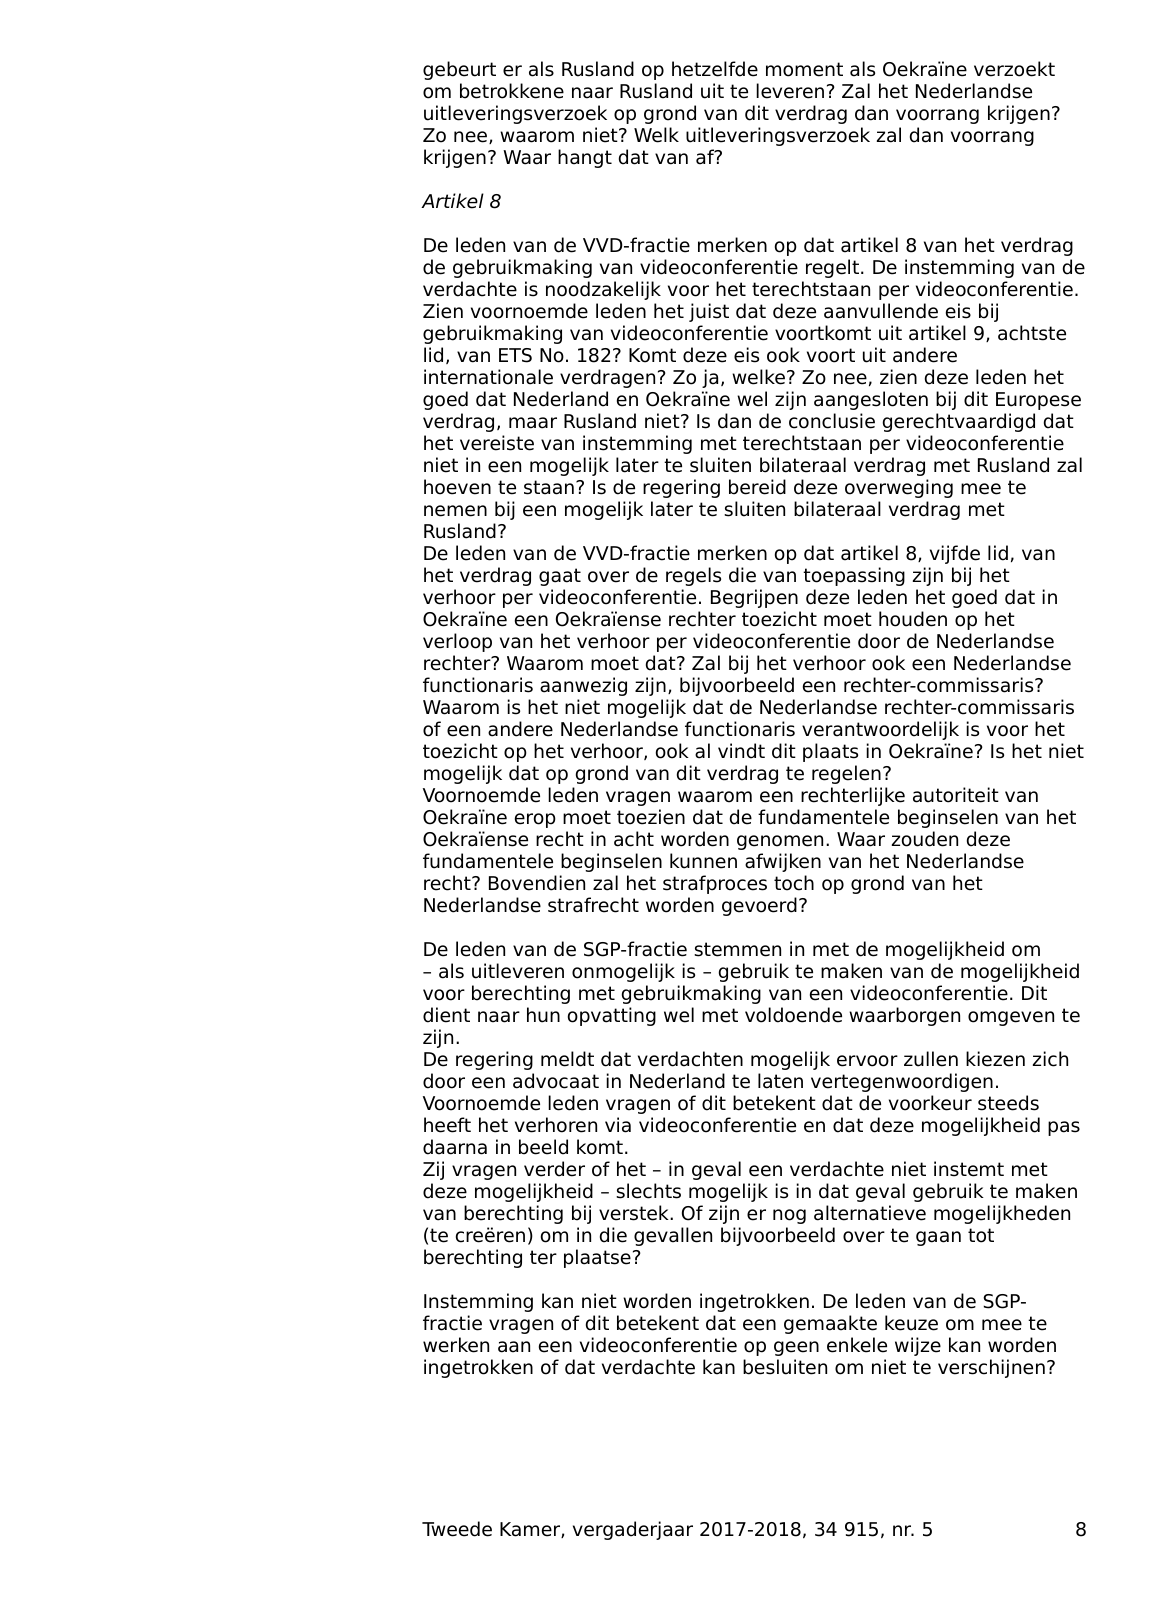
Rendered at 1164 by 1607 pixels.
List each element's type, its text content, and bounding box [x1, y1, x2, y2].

text Zij vragen verder of het – in geval een verdachte niet instemt met deze mogelijkheid – slechts mogelijk is in dat geval gebruik te maken van berechting bij verstek. Of zijn er nog alternatieve mogelijkheden (te creëren) om in die gevallen bijvoorbeeld over te gaan tot berechting ter plaatse? [422, 1159, 1087, 1268]
text Voornoemde leden vragen waarom een rechterlijke autoriteit van Oekraïne erop moet toezien dat de fundamentele beginselen van het Oekraïense recht in acht worden genomen. Waar zouden deze fundamentele beginselen kunnen afwijken van het Nederlandse recht? Bovendien zal het strafproces toch op grond van het Nederlandse strafrecht worden gevoerd? [422, 785, 1087, 917]
text Instemming kan niet worden ingetrokken. De leden van de SGP-fractie vragen of dit betekent dat een gemaakte keuze om mee te werken aan een videoconferentie op geen enkele wijze kan worden ingetrokken of dat verdachte kan besluiten om niet te verschijnen? [422, 1291, 1087, 1379]
text De regering meldt dat verdachten mogelijk ervoor zullen kiezen zich door een advocaat in Nederland te laten vertegenwoordigen. Voornoemde leden vragen of dit betekent dat de voorkeur steeds heeft het verhoren via videoconferentie en dat deze mogelijkheid pas daarna in beeld komt. [422, 1049, 1087, 1159]
text gebeurt er als Rusland op hetzelfde moment als Oekraïne verzoekt om betrokkene naar Rusland uit te leveren? Zal het Nederlandse uitleveringsverzoek op grond van dit verdrag dan voorrang krijgen? Zo nee, waarom niet? Welk uitleveringsverzoek zal dan voorrang krijgen? Waar hangt dat van af? [422, 59, 1087, 169]
text De leden van de VVD-fractie merken op dat artikel 8, vijfde lid, van het verdrag gaat over de regels die van toepassing zijn bij het verhoor per videoconferentie. Begrijpen deze leden het goed dat in Oekraïne een Oekraïense rechter toezicht moet houden op het verloop van het verhoor per videoconferentie door de Nederlandse rechter? Waarom moet dat? Zal bij het verhoor ook een Nederlandse functionaris aanwezig zijn, bijvoorbeeld een rechter-commissaris? Waarom is het niet mogelijk dat de Nederlandse rechter-commissaris of een andere Nederlandse functionaris verantwoordelijk is voor het toezicht op het verhoor, ook al vindt dit plaats in Oekraïne? Is het niet mogelijk dat op grond van dit verdrag te regelen? [422, 543, 1087, 785]
text De leden van de VVD-fractie merken op dat artikel 8 van het verdrag de gebruikmaking van videoconferentie regelt. De instemming van de verdachte is noodzakelijk voor het terechtstaan per videoconferentie. Zien voornoemde leden het juist dat deze aanvullende eis bij gebruikmaking van videoconferentie voortkomt uit artikel 9, achtste lid, van ETS No. 182? Komt deze eis ook voort uit andere internationale verdragen? Zo ja, welke? Zo nee, zien deze leden het goed dat Nederland en Oekraïne wel zijn aangesloten bij dit Europese verdrag, maar Rusland niet? Is dan de conclusie gerechtvaardigd dat het vereiste van instemming met terechtstaan per videoconferentie niet in een mogelijk later te sluiten bilateraal verdrag met Rusland zal hoeven te staan? Is de regering bereid deze overweging mee te nemen bij een mogelijk later te sluiten bilateraal verdrag met Rusland? [422, 235, 1087, 543]
subtitle Artikel 8 [422, 191, 1087, 213]
text De leden van de SGP-fractie stemmen in met de mogelijkheid om – als uitleveren onmogelijk is – gebruik te maken van de mogelijkheid voor berechting met gebruikmaking van een videoconferentie. Dit dient naar hun opvatting wel met voldoende waarborgen omgeven te zijn. [422, 939, 1087, 1049]
